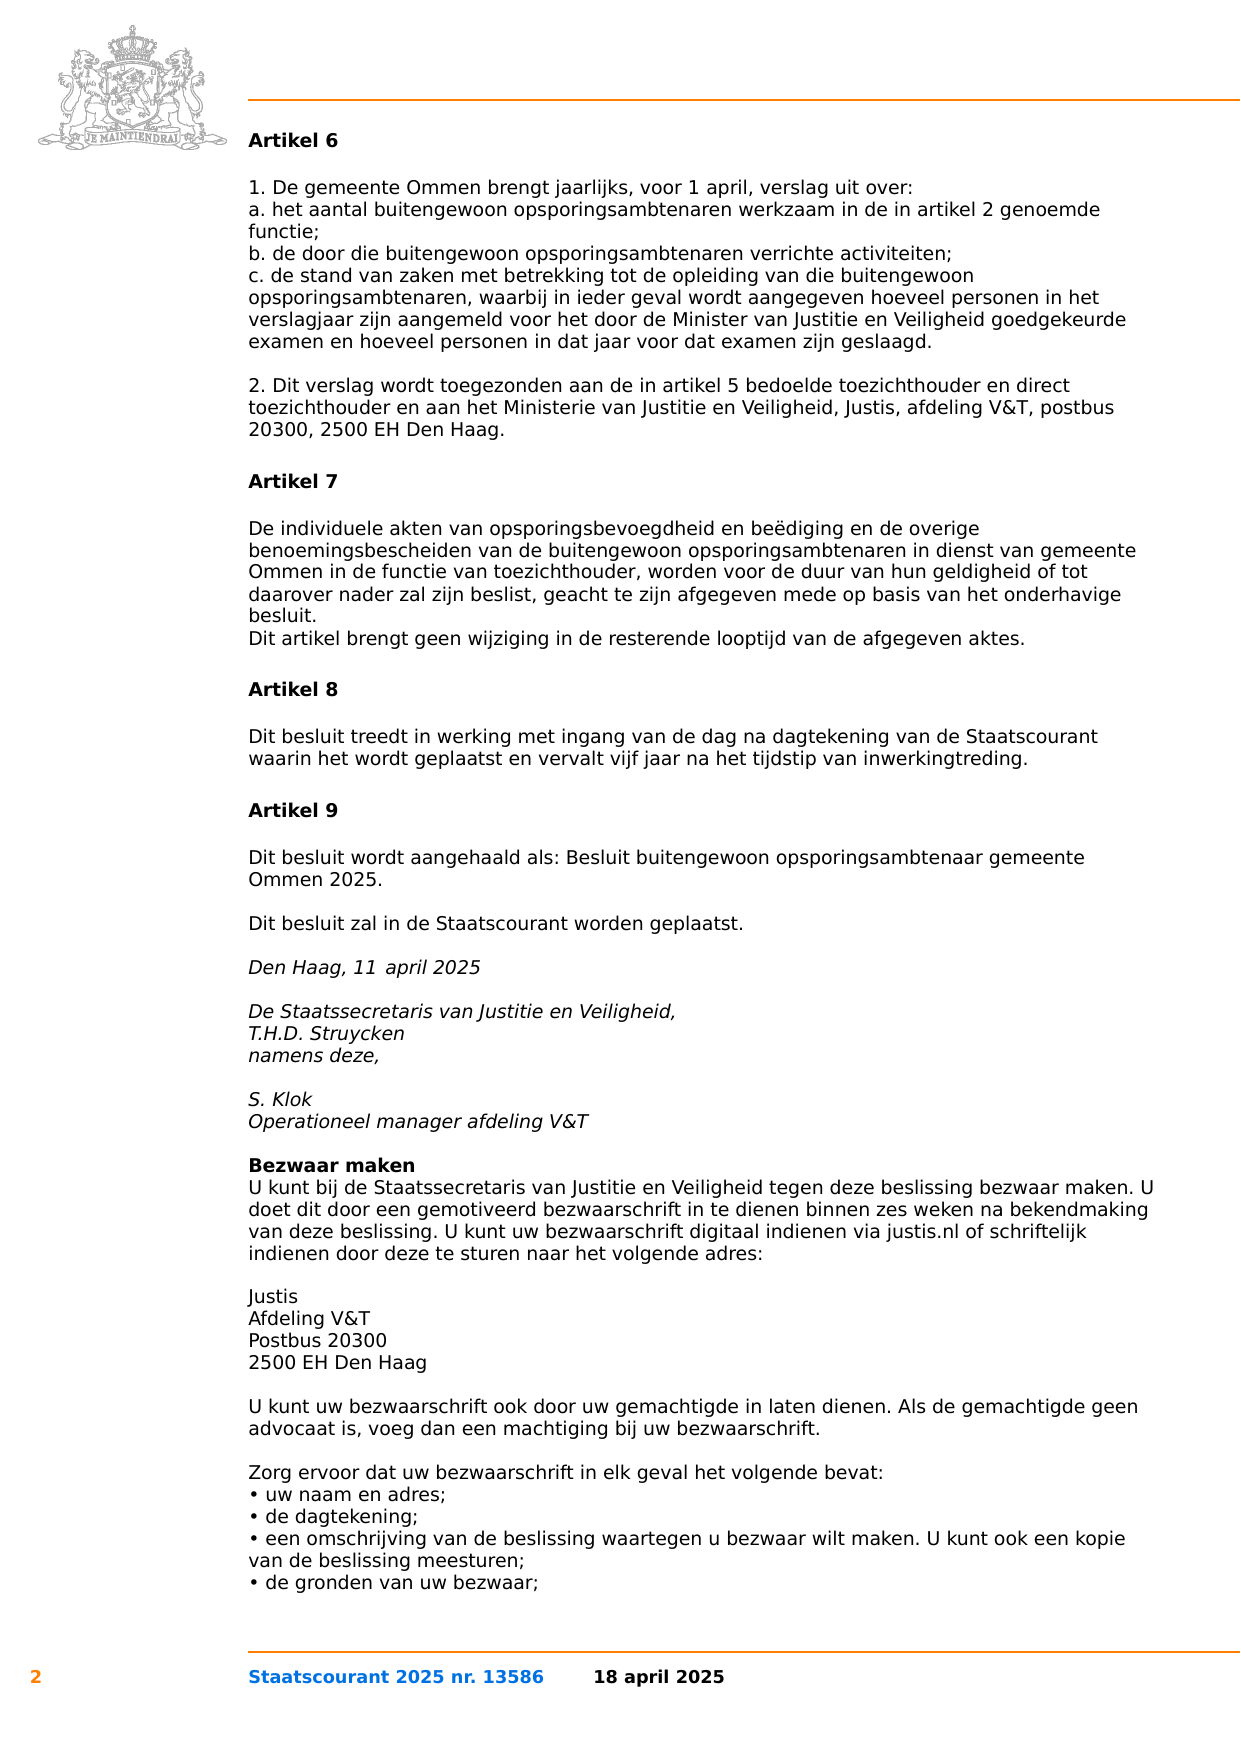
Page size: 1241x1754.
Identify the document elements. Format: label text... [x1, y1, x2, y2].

text Dit besluit zal in de Staatscourant worden geplaatst. [248, 913, 1163, 935]
text Dit artikel brengt geen wijziging in de resterende looptijd van de afgegeven aktes. [248, 627, 1163, 649]
text Justis [248, 1286, 1163, 1308]
text De Staatssecretaris van Justitie en Veiligheid, T.H.D. Struycken namens deze, S. Klok Operationeel manager afdeling V&T [248, 1001, 1163, 1133]
text b. de door die buitengewoon opsporingsambtenaren verrichte activiteiten; [248, 243, 1163, 265]
text • een omschrijving van de beslissing waartegen u bezwaar wilt maken. U kunt ook een kopie van de beslissing meesturen; [248, 1528, 1163, 1572]
text 2. Dit verslag wordt toegezonden aan de in artikel 5 bedoelde toezichthouder en direct toezichthouder en aan het Ministerie van Justitie en Veiligheid, Justis, afdeling V&T, postbus 20300, 2500 EH Den Haag. [248, 374, 1163, 441]
text Afdeling V&T [248, 1308, 1163, 1330]
text Postbus 20300 [248, 1330, 1163, 1352]
text Zorg ervoor dat uw bezwaarschrift in elk geval het volgende bevat: [248, 1462, 1163, 1484]
text • uw naam en adres; [248, 1484, 1163, 1506]
subtitle Artikel 6 [248, 130, 1163, 152]
text 2500 EH Den Haag [248, 1352, 1163, 1374]
subtitle Artikel 8 [248, 679, 1163, 701]
text a. het aantal buitengewoon opsporingsambtenaren werkzaam in de in artikel 2 genoemde functie; [248, 199, 1163, 243]
text U kunt bij de Staatssecretaris van Justitie en Veiligheid tegen deze beslissing bezwaar maken. U doet dit door een gemotiveerd bezwaarschrift in te dienen binnen zes weken na bekendmaking van deze beslissing. U kunt uw bezwaarschrift digitaal indienen via justis.nl of schriftelijk indienen door deze te sturen naar het volgende adres: [248, 1177, 1163, 1264]
text c. de stand van zaken met betrekking tot de opleiding van die buitengewoon opsporingsambtenaren, waarbij in ieder geval wordt aangegeven hoeveel personen in het verslagjaar zijn aangemeld voor het door de Minister van Justitie en Veiligheid goedgekeurde examen en hoeveel personen in dat jaar voor dat examen zijn geslaagd. [248, 265, 1163, 353]
text Dit besluit treedt in werking met ingang van de dag na dagtekening van de Staatscourant waarin het wordt geplaatst en vervalt vijf jaar na het tijdstip van inwerkingtreding. [248, 726, 1163, 770]
subtitle Artikel 7 [248, 471, 1163, 492]
text U kunt uw bezwaarschrift ook door uw gemachtigde in laten dienen. Als de gemachtigde geen advocaat is, voeg dan een machtiging bij uw bezwaarschrift. [248, 1396, 1163, 1440]
subtitle Artikel 9 [248, 800, 1163, 822]
text Den Haag, 11 april 2025 [248, 957, 1163, 979]
text De individuele akten van opsporingsbevoegdheid en beëdiging en de overige benoemingsbescheiden van de buitengewoon opsporingsambtenaren in dienst van gemeente Ommen in de functie van toezichthouder, worden voor de duur van hun geldigheid of tot daarover nader zal zijn beslist, geacht te zijn afgegeven mede op basis van het onderhavige besluit. [248, 517, 1163, 627]
text • de gronden van uw bezwaar; [248, 1572, 1163, 1594]
text 1. De gemeente Ommen brengt jaarlijks, voor 1 april, verslag uit over: [248, 177, 1163, 199]
text Bezwaar maken [248, 1154, 1163, 1177]
text Dit besluit wordt aangehaald als: Besluit buitengewoon opsporingsambtenaar gemeente Ommen 2025. [248, 847, 1163, 891]
picture [38, 25, 227, 150]
text • de dagtekening; [248, 1506, 1163, 1528]
